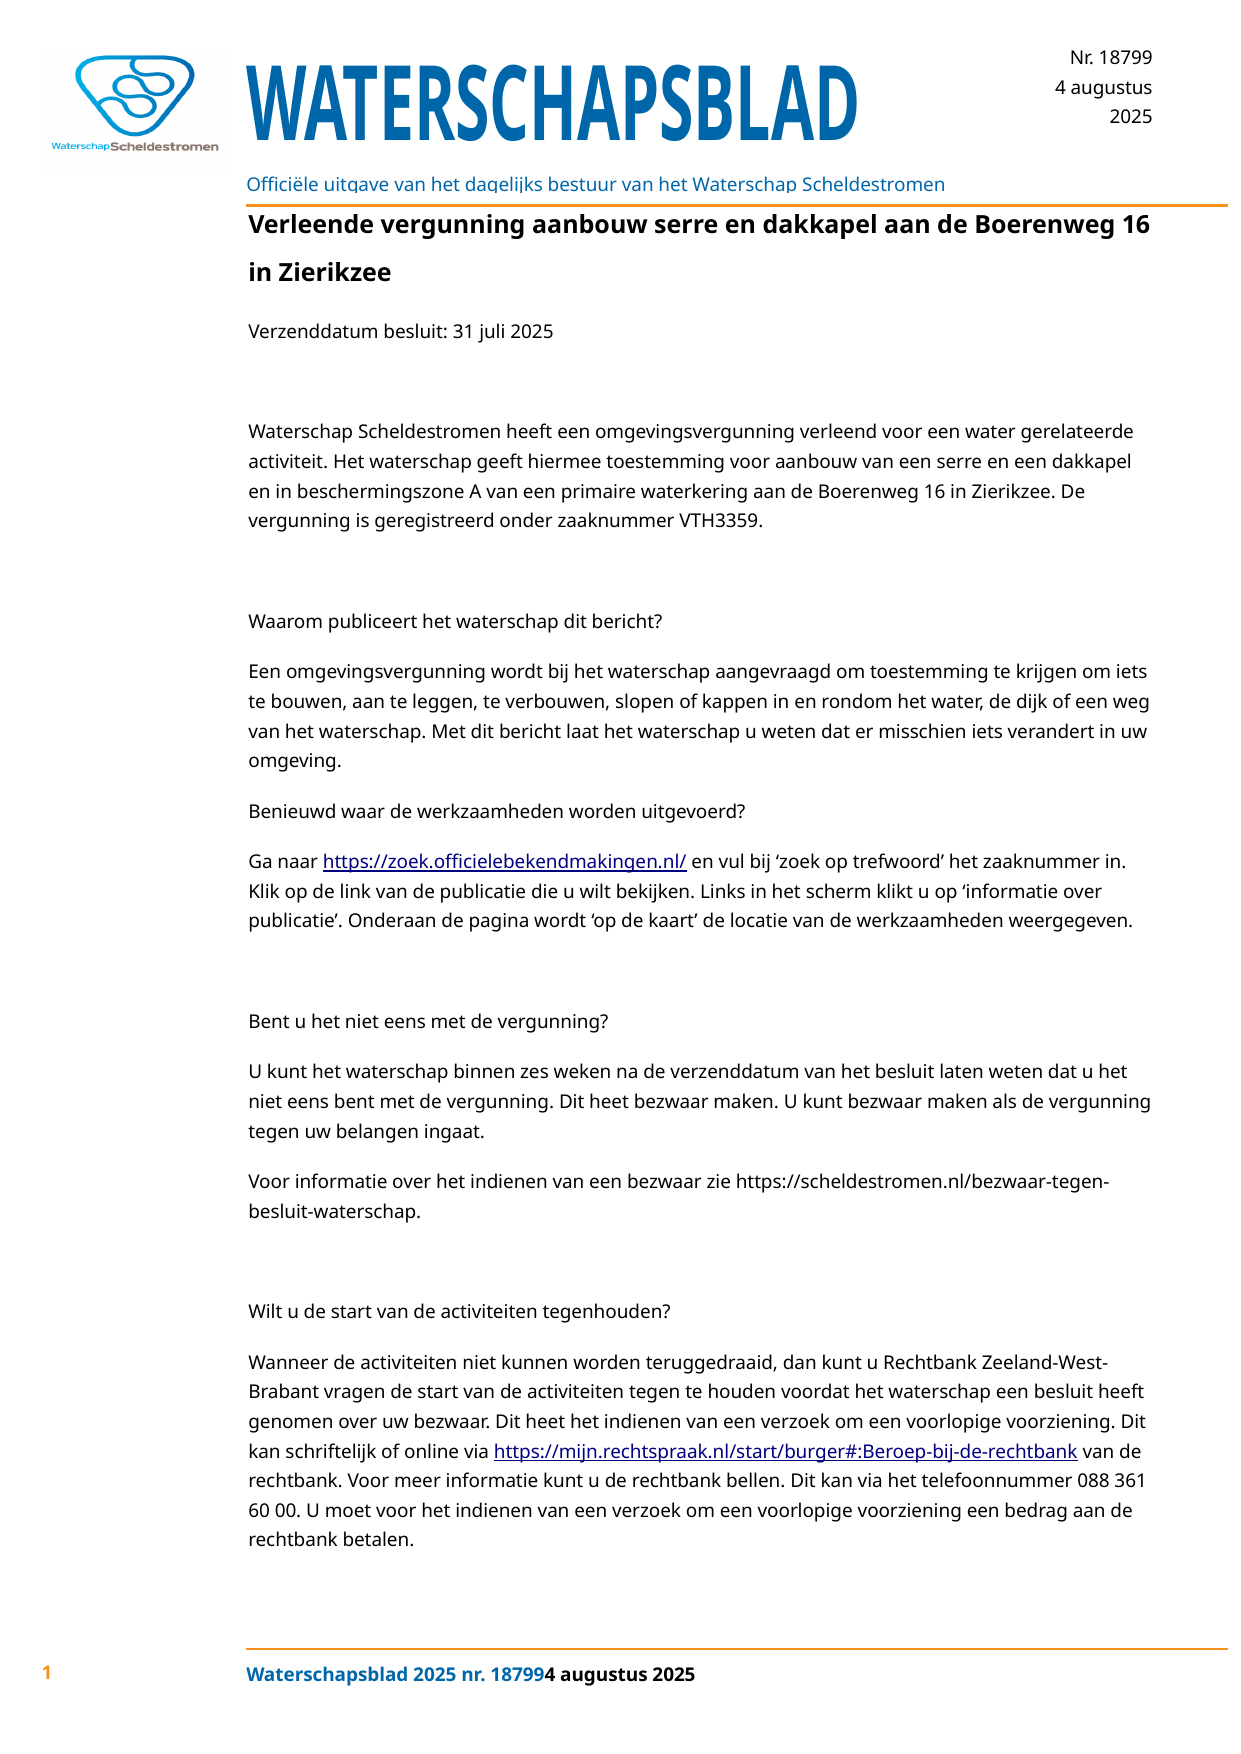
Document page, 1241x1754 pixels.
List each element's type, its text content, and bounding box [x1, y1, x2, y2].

picture [41, 47, 231, 172]
text U kunt het waterschap binnen zes weken na de verzenddatum van het besluit laten weten dat u het niet eens bent met de vergunning. Dit heet bezwaar maken. U kunt bezwaar maken als de vergunning tegen uw belangen ingaat. [248, 1059, 1152, 1144]
text Wanneer de activiteiten niet kunnen worden teruggedraaid, dan kunt u Rechtbank Zeeland-West-Brabant vragen de start van de activiteiten tegen te houden voordat het waterschap een besluit heeft genomen over uw bezwaar. Dit heet het indienen van een verzoek om een voorlopige voorziening. Dit kan schriftelijk of online via https://mijn.rechtspraak.nl/start/burger#:Beroep-bij-de-rechtbank van de rechtbank. Voor meer informatie kunt u de rechtbank bellen. Dit kan via het telefoonnummer 088 361 60 00. U moet voor het indienen van een verzoek om een voorlopige voorziening een bedrag aan de rechtbank betalen. [248, 1349, 1152, 1552]
text Verzenddatum besluit: 31 juli 2025 [248, 318, 1152, 344]
text Ga naar https://zoek.officielebekendmakingen.nl/ en vul bij ‘zoek op trefwoord’ het zaaknummer in. Klik op de link van de publicatie die u wilt bekijken. Links in het scherm klikt u op ‘informatie over publicatie’. Onderaan de pagina wordt ‘op de kaart’ de locatie van de werkzaamheden weergegeven. [248, 848, 1152, 933]
text Benieuwd waar de werkzaamheden worden uitgevoerd? [248, 798, 1152, 824]
text Voor informatie over het indienen van een bezwaar zie https://scheldestromen.nl/bezwaar-tegen-besluit-waterschap. [248, 1168, 1152, 1224]
text Waarom publiceert het waterschap dit bericht? [248, 608, 1152, 634]
text Bent u het niet eens met de vergunning? [248, 1008, 1152, 1034]
text Een omgevingsvergunning wordt bij het waterschap aangevraagd om toestemming te krijgen om iets te bouwen, aan te leggen, te verbouwen, slopen of kappen in en rondom het water, de dijk of een weg van het waterschap. Met dit bericht laat het waterschap u weten dat er misschien iets verandert in uw omgeving. [248, 659, 1152, 773]
text Wilt u de start van de activiteiten tegenhouden? [248, 1299, 1152, 1324]
text Waterschap Scheldestromen heeft een omgevingsvergunning verleend voor een water gerelateerde activiteit. Het waterschap geeft hiermee toestemming voor aanbouw van een serre en een dakkapel en in beschermingszone A van een primaire waterkering aan de Boerenweg 16 in Zierikzee. De vergunning is geregistreerd onder zaaknummer VTH3359. [248, 419, 1152, 533]
text Verleende vergunning aanbouw serre en dakkapel aan de Boerenweg 16 in Zierikzee [248, 207, 1152, 288]
